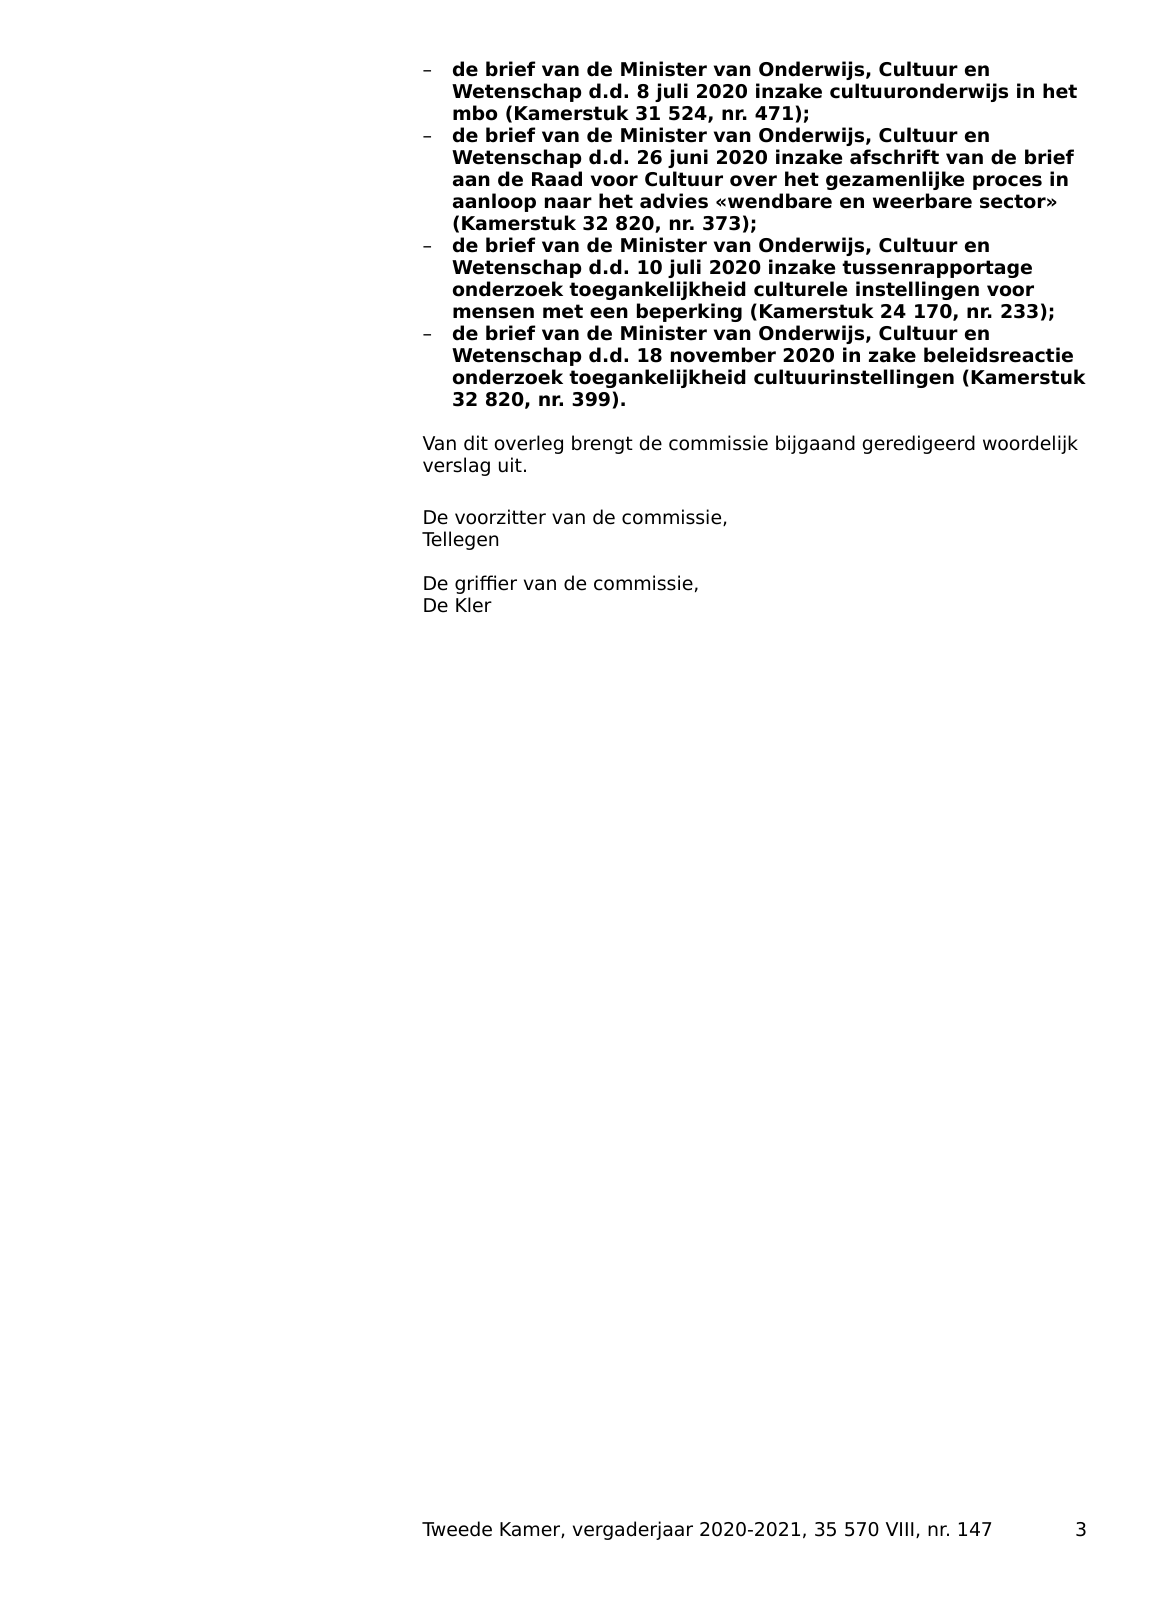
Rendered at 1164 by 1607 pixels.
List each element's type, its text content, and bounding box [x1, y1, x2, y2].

text De voorzitter van de commissie, Tellegen [422, 507, 1087, 551]
text – de brief van de Minister van Onderwijs, Cultuur en Wetenschap d.d. 26 juni 2020 inzake afschrift van de brief aan de Raad voor Cultuur over het gezamenlijke proces in aanloop naar het advies «wendbare en weerbare sector» (Kamerstuk 32 820, nr. 373); [422, 125, 1087, 235]
text De griffier van de commissie, De Kler [422, 573, 1087, 617]
text – de brief van de Minister van Onderwijs, Cultuur en Wetenschap d.d. 18 november 2020 in zake beleidsreactie onderzoek toegankelijkheid cultuurinstellingen (Kamerstuk 32 820, nr. 399). [422, 323, 1087, 411]
text – de brief van de Minister van Onderwijs, Cultuur en Wetenschap d.d. 10 juli 2020 inzake tussenrapportage onderzoek toegankelijkheid culturele instellingen voor mensen met een beperking (Kamerstuk 24 170, nr. 233); [422, 235, 1087, 323]
text – de brief van de Minister van Onderwijs, Cultuur en Wetenschap d.d. 8 juli 2020 inzake cultuuronderwijs in het mbo (Kamerstuk 31 524, nr. 471); [422, 59, 1087, 125]
text Van dit overleg brengt de commissie bijgaand geredigeerd woordelijk verslag uit. [422, 433, 1087, 477]
